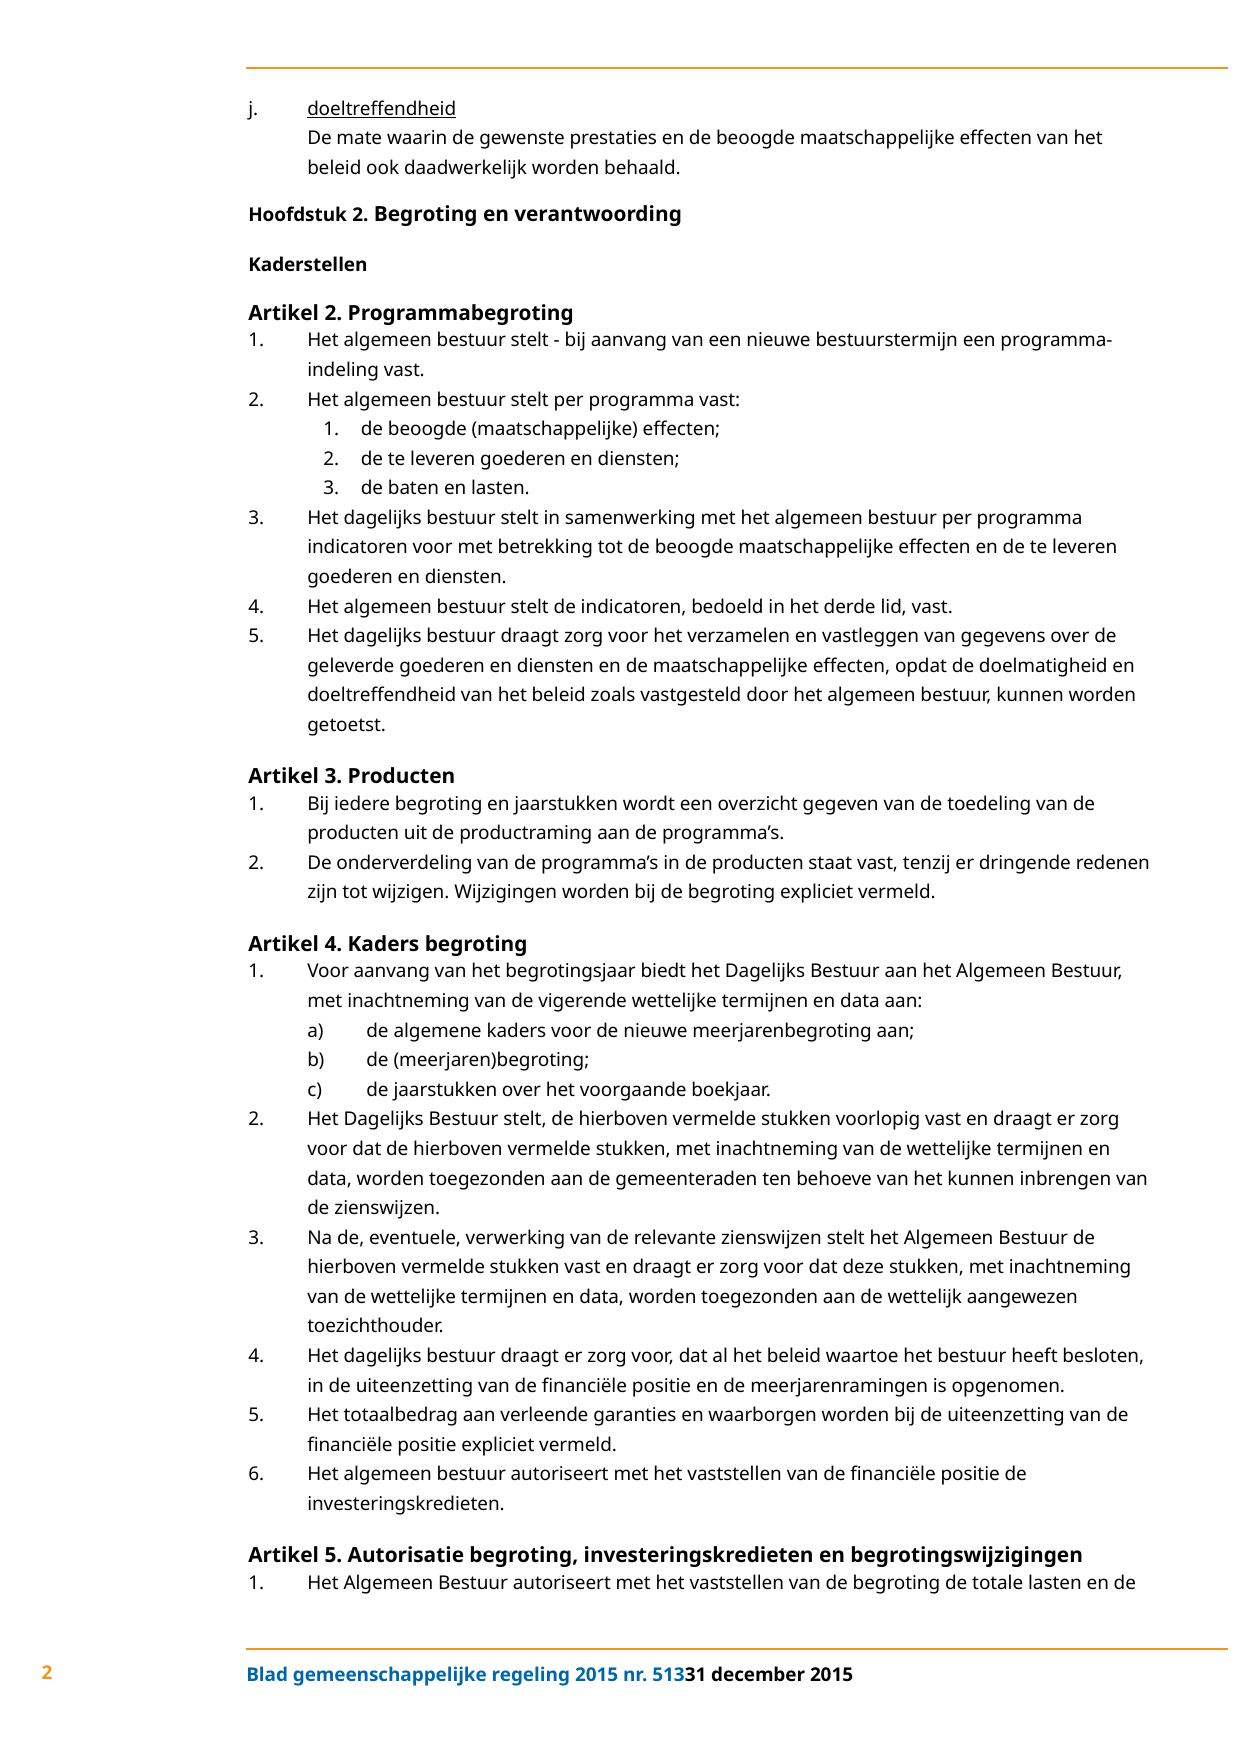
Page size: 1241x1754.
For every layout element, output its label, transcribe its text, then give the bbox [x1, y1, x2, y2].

list Het totaalbedrag aan verleende garanties en waarborgen worden bij de uiteenzetting van de financiële positie expliciet vermeld. [248, 1401, 1152, 1457]
text Artikel 3. Producten [248, 762, 1152, 790]
text Hoofdstuk 2. Begroting en verantwoording [248, 199, 1152, 228]
list De onderverdeling van de programma’s in de producten staat vast, tenzij er dringende redenen zijn tot wijzigen. Wijzigingen worden bij de begroting expliciet vermeld. [248, 849, 1152, 904]
text Artikel 4. Kaders begroting [248, 929, 1152, 958]
text Artikel 5. Autorisatie begroting, investeringskredieten en begrotingswijzigingen [248, 1541, 1152, 1569]
list Bij iedere begroting en jaarstukken wordt een overzicht gegeven van de toedeling van de producten uit de productraming aan de programma’s. [248, 790, 1152, 845]
list doeltreffendheid [248, 95, 1152, 121]
list de algemene kaders voor de nieuwe meerjarenbegroting aan; [307, 1017, 1152, 1042]
list de jaarstukken over het voorgaande boekjaar. [307, 1076, 1152, 1102]
text Kaderstellen [248, 249, 1152, 277]
list Het algemeen bestuur autoriseert met het vaststellen van de financiële positie de investeringskredieten. [248, 1461, 1152, 1516]
list Na de, eventuele, verwerking van de relevante zienswijzen stelt het Algemeen Bestuur de hierboven vermelde stukken vast en draagt er zorg voor dat deze stukken, met inachtneming van de wettelijke termijnen en data, worden toegezonden aan de wettelijk aangewezen toezichthouder. [248, 1224, 1152, 1338]
text Artikel 2. Programmabegroting [248, 298, 1152, 327]
list Het dagelijks bestuur stelt in samenwerking met het algemeen bestuur per programma indicatoren voor met betrekking tot de beoogde maatschappelijke effecten en de te leveren goederen en diensten. [248, 504, 1152, 589]
list de (meerjaren)begroting; [307, 1046, 1152, 1072]
list de beoogde (maatschappelijke) effecten; [323, 415, 1152, 441]
list Het dagelijks bestuur draagt er zorg voor, dat al het beleid waartoe het bestuur heeft besloten, in de uiteenzetting van de financiële positie en de meerjarenramingen is opgenomen. [248, 1342, 1152, 1397]
list Het Dagelijks Bestuur stelt, de hierboven vermelde stukken voorlopig vast en draagt er zorg voor dat de hierboven vermelde stukken, met inachtneming van de wettelijke termijnen en data, worden toegezonden aan de gemeenteraden ten behoeve van het kunnen inbrengen van de zienswijzen. [248, 1106, 1152, 1220]
picture [41, 47, 231, 172]
list Het algemeen bestuur stelt - bij aanvang van een nieuwe bestuurstermijn een programma-indeling vast. [248, 327, 1152, 382]
list Het algemeen bestuur stelt de indicatoren, bedoeld in het derde lid, vast. [248, 593, 1152, 618]
list De mate waarin de gewenste prestaties en de beoogde maatschappelijke effecten van het beleid ook daadwerkelijk worden behaald. [248, 124, 1152, 180]
list de te leveren goederen en diensten; [323, 445, 1152, 471]
list Voor aanvang van het begrotingsjaar biedt het Dagelijks Bestuur aan het Algemeen Bestuur, met inachtneming van de vigerende wettelijke termijnen en data aan: [248, 958, 1152, 1013]
list Het algemeen bestuur stelt per programma vast: [248, 386, 1152, 411]
list Het dagelijks bestuur draagt zorg voor het verzamelen en vastleggen van gegevens over de geleverde goederen en diensten en de maatschappelijke effecten, opdat de doelmatigheid en doeltreffendheid van het beleid zoals vastgesteld door het algemeen bestuur, kunnen worden getoetst. [248, 622, 1152, 737]
list Het Algemeen Bestuur autoriseert met het vaststellen van de begroting de totale lasten en de [248, 1569, 1152, 1595]
list de baten en lasten. [323, 474, 1152, 500]
